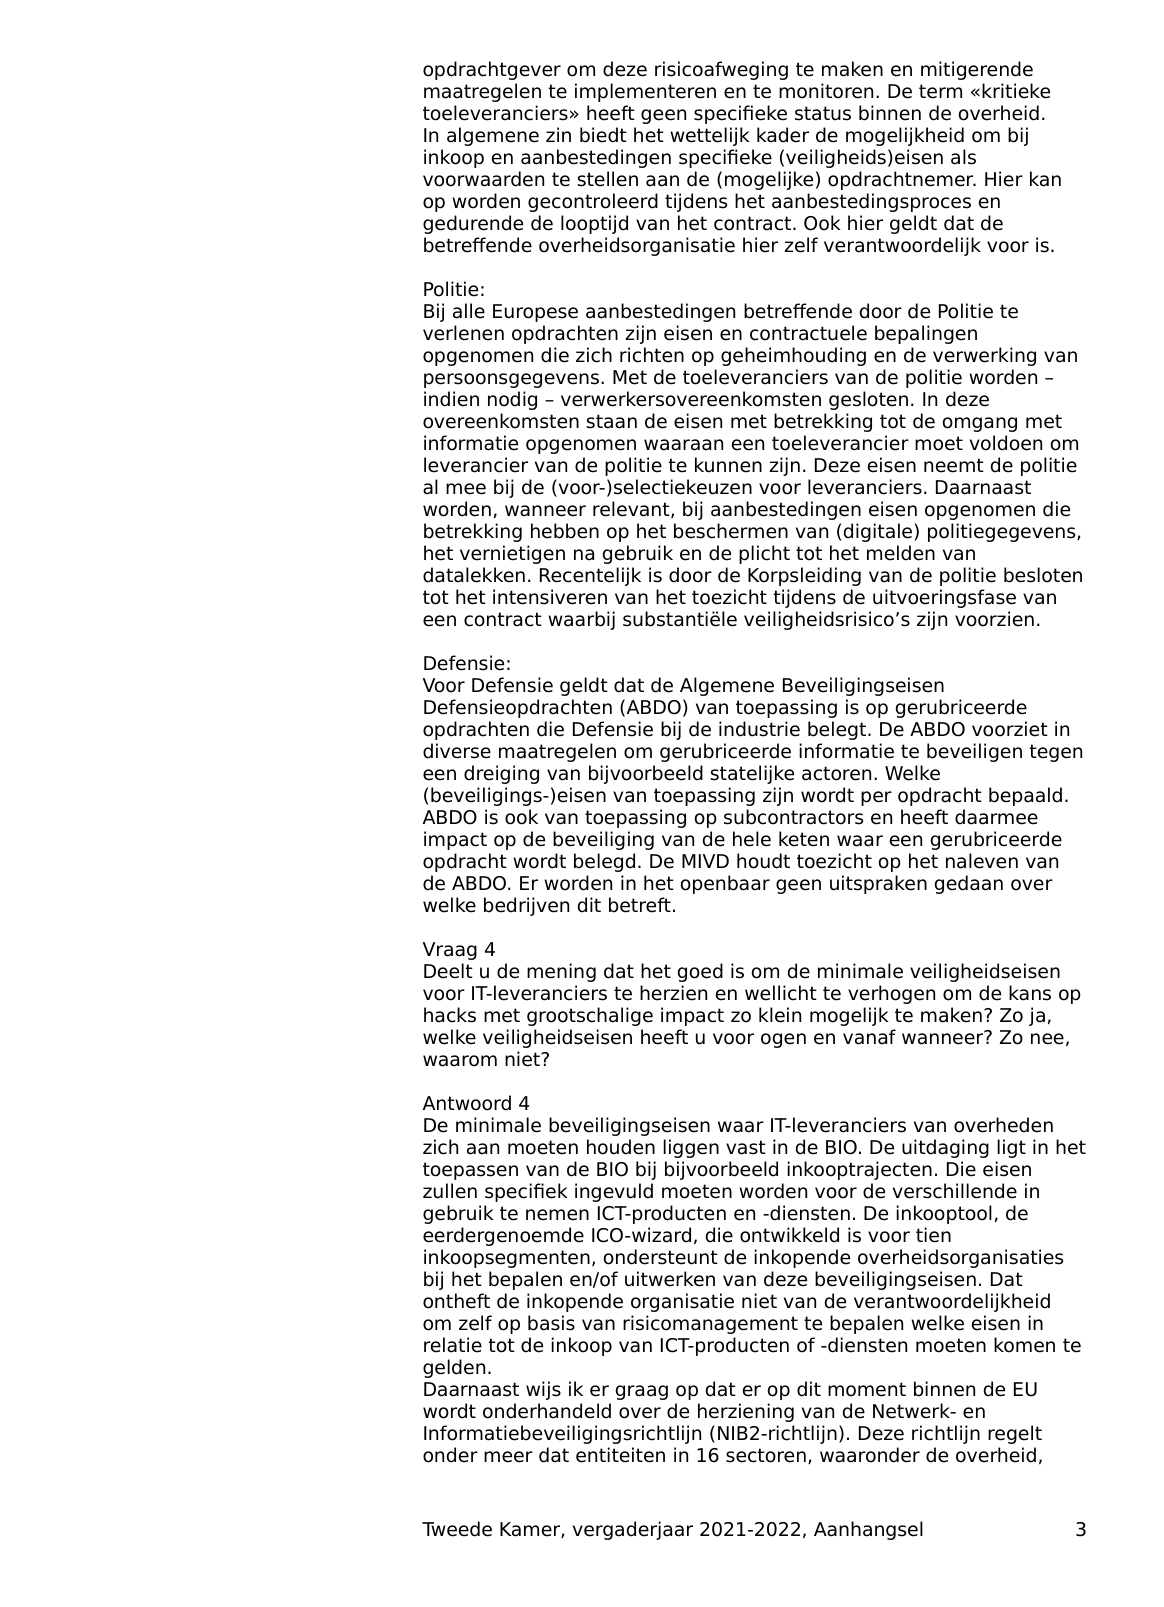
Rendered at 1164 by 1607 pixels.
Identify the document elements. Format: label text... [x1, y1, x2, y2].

text De minimale beveiligingseisen waar IT-leveranciers van overheden zich aan moeten houden liggen vast in de BIO. De uitdaging ligt in het toepassen van de BIO bij bijvoorbeeld inkooptrajecten. Die eisen zullen specifiek ingevuld moeten worden voor de verschillende in gebruik te nemen ICT-producten en -diensten. De inkooptool, de eerdergenoemde ICO-wizard, die ontwikkeld is voor tien inkoopsegmenten, ondersteunt de inkopende overheidsorganisaties bij het bepalen en/of uitwerken van deze beveiligingseisen. Dat ontheft de inkopende organisatie niet van de verantwoordelijkheid om zelf op basis van risicomanagement te bepalen welke eisen in relatie tot de inkoop van ICT-producten of -diensten moeten komen te gelden. [422, 1115, 1087, 1379]
text Vraag 4 [422, 939, 1087, 961]
text In algemene zin biedt het wettelijk kader de mogelijkheid om bij inkoop en aanbestedingen specifieke (veiligheids)eisen als voorwaarden te stellen aan de (mogelijke) opdrachtnemer. Hier kan op worden gecontroleerd tijdens het aanbestedingsproces en gedurende de looptijd van het contract. Ook hier geldt dat de betreffende overheidsorganisatie hier zelf verantwoordelijk voor is. [422, 125, 1087, 257]
text opdrachtgever om deze risicoafweging te maken en mitigerende maatregelen te implementeren en te monitoren. De term «kritieke toeleveranciers» heeft geen specifieke status binnen de overheid. [422, 59, 1087, 125]
text Daarnaast wijs ik er graag op dat er op dit moment binnen de EU wordt onderhandeld over de herziening van de Netwerk- en Informatiebeveiligingsrichtlijn (NIB2-richtlijn). Deze richtlijn regelt onder meer dat entiteiten in 16 sectoren, waaronder de overheid, [422, 1379, 1087, 1467]
text Defensie: [422, 653, 1087, 675]
text Voor Defensie geldt dat de Algemene Beveiligingseisen Defensieopdrachten (ABDO) van toepassing is op gerubriceerde opdrachten die Defensie bij de industrie belegt. De ABDO voorziet in diverse maatregelen om gerubriceerde informatie te beveiligen tegen een dreiging van bijvoorbeeld statelijke actoren. Welke (beveiligings-)eisen van toepassing zijn wordt per opdracht bepaald. ABDO is ook van toepassing op subcontractors en heeft daarmee impact op de beveiliging van de hele keten waar een gerubriceerde opdracht wordt belegd. De MIVD houdt toezicht op het naleven van de ABDO. Er worden in het openbaar geen uitspraken gedaan over welke bedrijven dit betreft. [422, 675, 1087, 917]
text Deelt u de mening dat het goed is om de minimale veiligheidseisen voor IT-leveranciers te herzien en wellicht te verhogen om de kans op hacks met grootschalige impact zo klein mogelijk te maken? Zo ja, welke veiligheidseisen heeft u voor ogen en vanaf wanneer? Zo nee, waarom niet? [422, 961, 1087, 1071]
text Bij alle Europese aanbestedingen betreffende door de Politie te verlenen opdrachten zijn eisen en contractuele bepalingen opgenomen die zich richten op geheimhouding en de verwerking van persoonsgegevens. Met de toeleveranciers van de politie worden – indien nodig – verwerkersovereenkomsten gesloten. In deze overeenkomsten staan de eisen met betrekking tot de omgang met informatie opgenomen waaraan een toeleverancier moet voldoen om leverancier van de politie te kunnen zijn. Deze eisen neemt de politie al mee bij de (voor-)selectiekeuzen voor leveranciers. Daarnaast worden, wanneer relevant, bij aanbestedingen eisen opgenomen die betrekking hebben op het beschermen van (digitale) politiegegevens, het vernietigen na gebruik en de plicht tot het melden van datalekken. Recentelijk is door de Korpsleiding van de politie besloten tot het intensiveren van het toezicht tijdens de uitvoeringsfase van een contract waarbij substantiële veiligheidsrisico’s zijn voorzien. [422, 301, 1087, 631]
text Politie: [422, 279, 1087, 301]
text Antwoord 4 [422, 1093, 1087, 1115]
